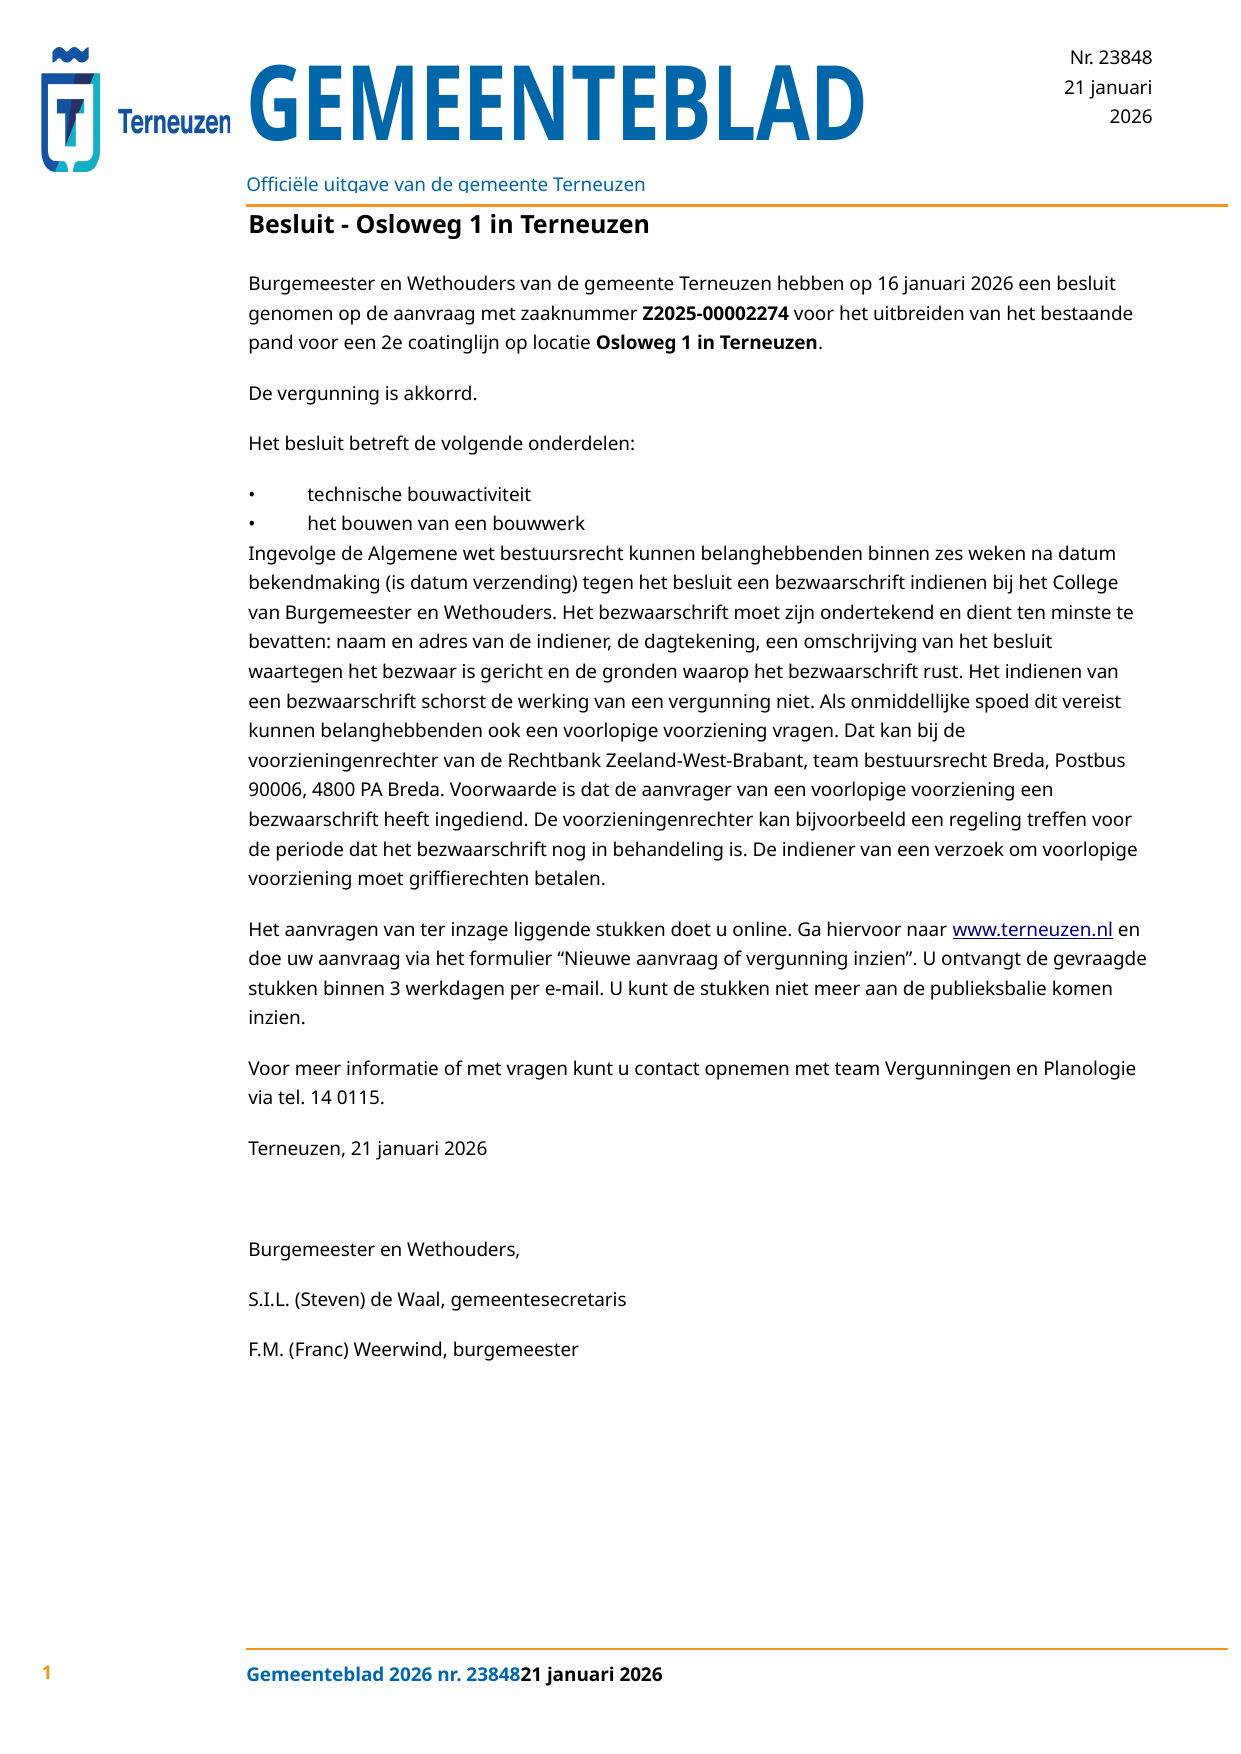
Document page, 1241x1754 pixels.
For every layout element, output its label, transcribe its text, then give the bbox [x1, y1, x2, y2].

text Ingevolge de Algemene wet bestuursrecht kunnen belanghebbenden binnen zes weken na datum bekendmaking (is datum verzending) tegen het besluit een bezwaarschrift indienen bij het College van Burgemeester en Wethouders. Het bezwaarschrift moet zijn ondertekend en dient ten minste te bevatten: naam en adres van de indiener, de dagtekening, een omschrijving van het besluit waartegen het bezwaar is gericht en de gronden waarop het bezwaarschrift rust. Het indienen van een bezwaarschrift schorst de werking van een vergunning niet. Als onmiddellijke spoed dit vereist kunnen belanghebbenden ook een voorlopige voorziening vragen. Dat kan bij de voorzieningenrechter van de Rechtbank Zeeland-West-Brabant, team bestuursrecht Breda, Postbus 90006, 4800 PA Breda. Voorwaarde is dat de aanvrager van een voorlopige voorziening een bezwaarschrift heeft ingediend. De voorzieningenrechter kan bijvoorbeeld een regeling treffen voor de periode dat het bezwaarschrift nog in behandeling is. De indiener van een verzoek om voorlopige voorziening moet griffierechten betalen. [248, 540, 1152, 891]
text Besluit - Osloweg 1 in Terneuzen [248, 207, 1152, 241]
text De vergunning is akkorrd. [248, 380, 1152, 406]
picture [41, 47, 231, 172]
text Terneuzen, 21 januari 2026 [248, 1135, 1152, 1161]
text S.I.L. (Steven) de Waal, gemeentesecretaris [248, 1286, 1152, 1312]
text Voor meer informatie of met vragen kunt u contact opnemen met team Vergunningen en Planologie via tel. 14 0115. [248, 1055, 1152, 1110]
text F.M. (Franc) Weerwind, burgemeester [248, 1337, 1152, 1362]
text Het besluit betreft de volgende onderdelen: [248, 430, 1152, 456]
text Burgemeester en Wethouders van de gemeente Terneuzen hebben op 16 januari 2026 een besluit genomen op de aanvraag met zaaknummer Z2025-00002274 voor het uitbreiden van het bestaande pand voor een 2e coatinglijn op locatie Osloweg 1 in Terneuzen. [248, 270, 1152, 355]
text Burgemeester en Wethouders, [248, 1236, 1152, 1261]
text Het aanvragen van ter inzage liggende stukken doet u online. Ga hiervoor naar www.terneuzen.nl en doe uw aanvraag via het formulier “Nieuwe aanvraag of vergunning inzien”. U ontvangt de gevraagde stukken binnen 3 werkdagen per e-mail. U kunt de stukken niet meer aan de publieksbalie komen inzien. [248, 916, 1152, 1030]
list technische bouwactiviteit [248, 481, 1152, 506]
list het bouwen van een bouwwerk [248, 510, 1152, 536]
